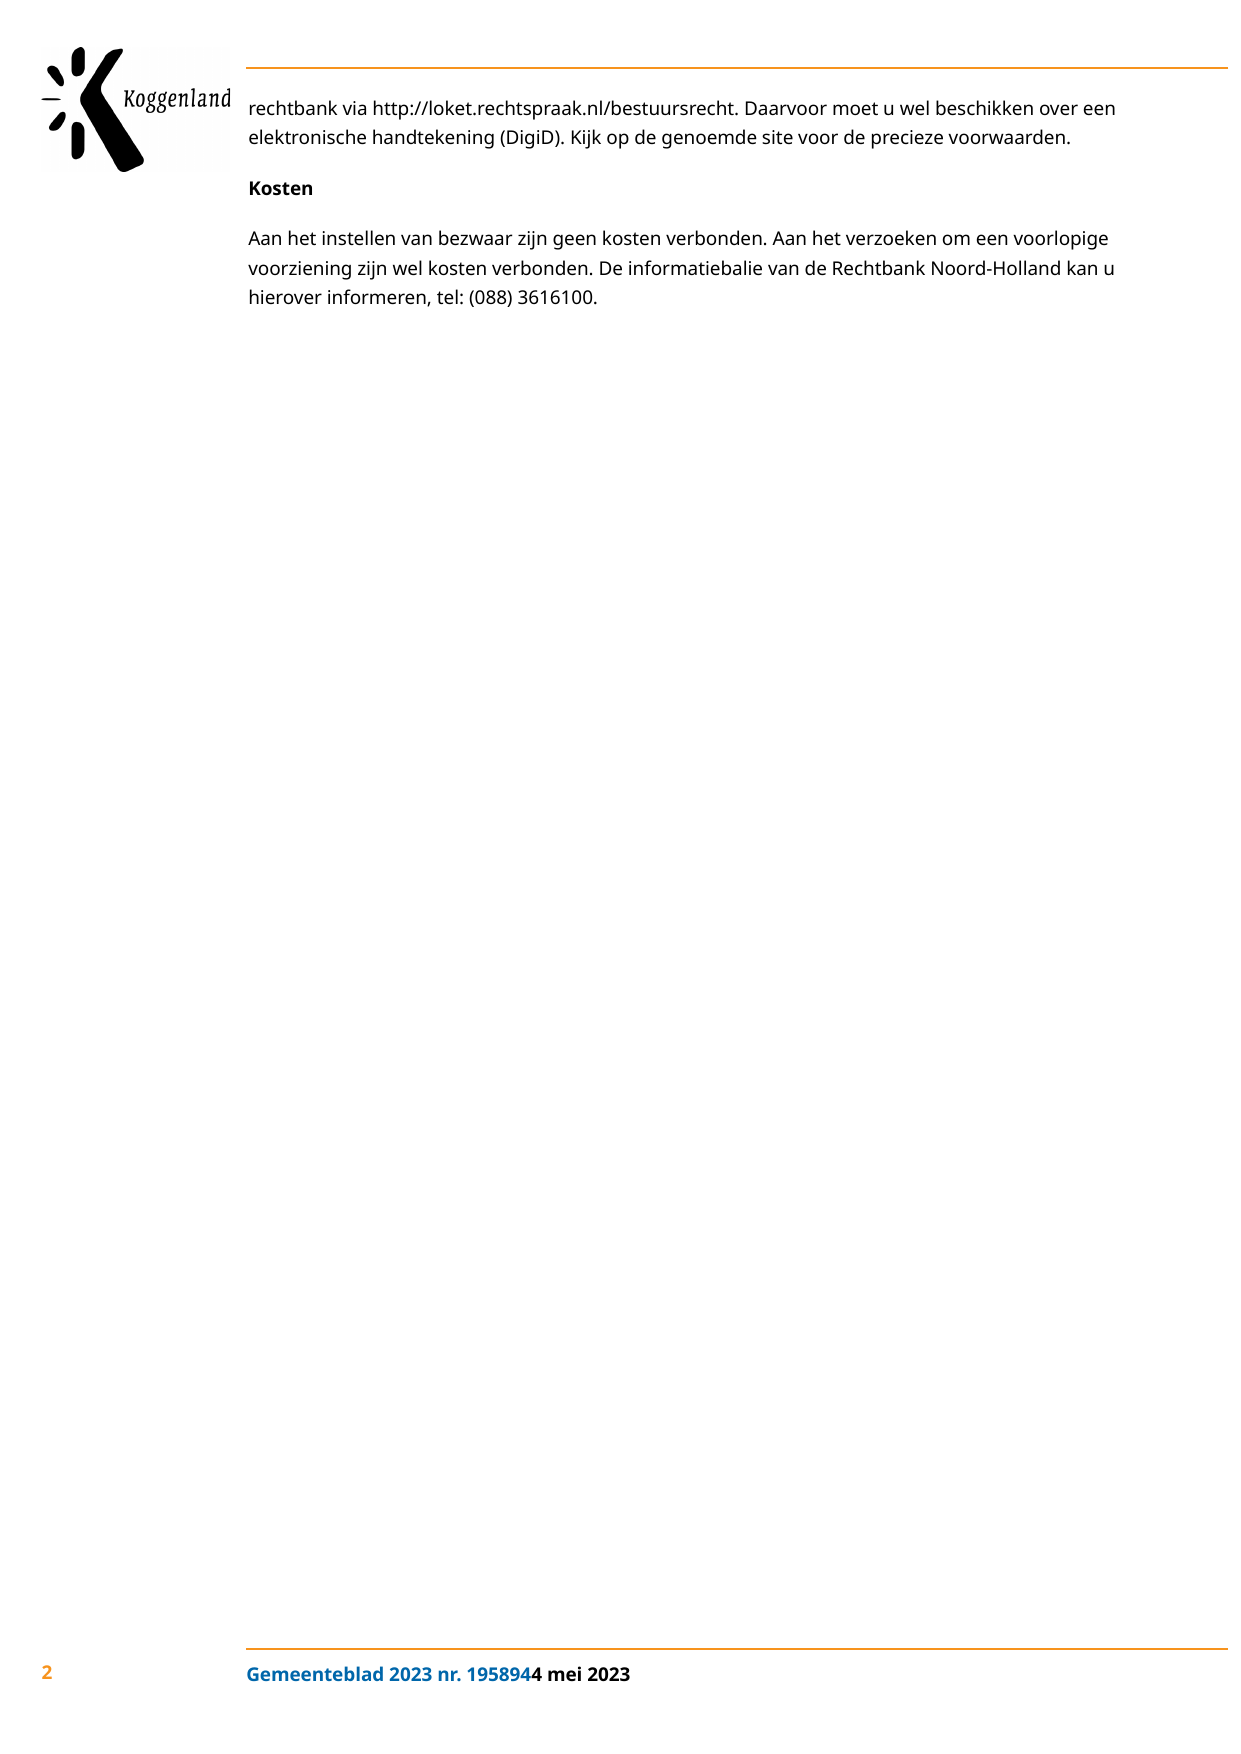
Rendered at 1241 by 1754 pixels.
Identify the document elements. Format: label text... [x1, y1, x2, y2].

text rechtbank via http://loket.rechtspraak.nl/bestuursrecht. Daarvoor moet u wel beschikken over een elektronische handtekening (DigiD). Kijk op de genoemde site voor de precieze voorwaarden. [248, 95, 1152, 150]
text Kosten [248, 175, 1152, 201]
text Aan het instellen van bezwaar zijn geen kosten verbonden. Aan het verzoeken om een voorlopige voorziening zijn wel kosten verbonden. De informatiebalie van de Rechtbank Noord-Holland kan u hierover informeren, tel: (088) 3616100. [248, 225, 1152, 310]
picture [41, 47, 231, 172]
